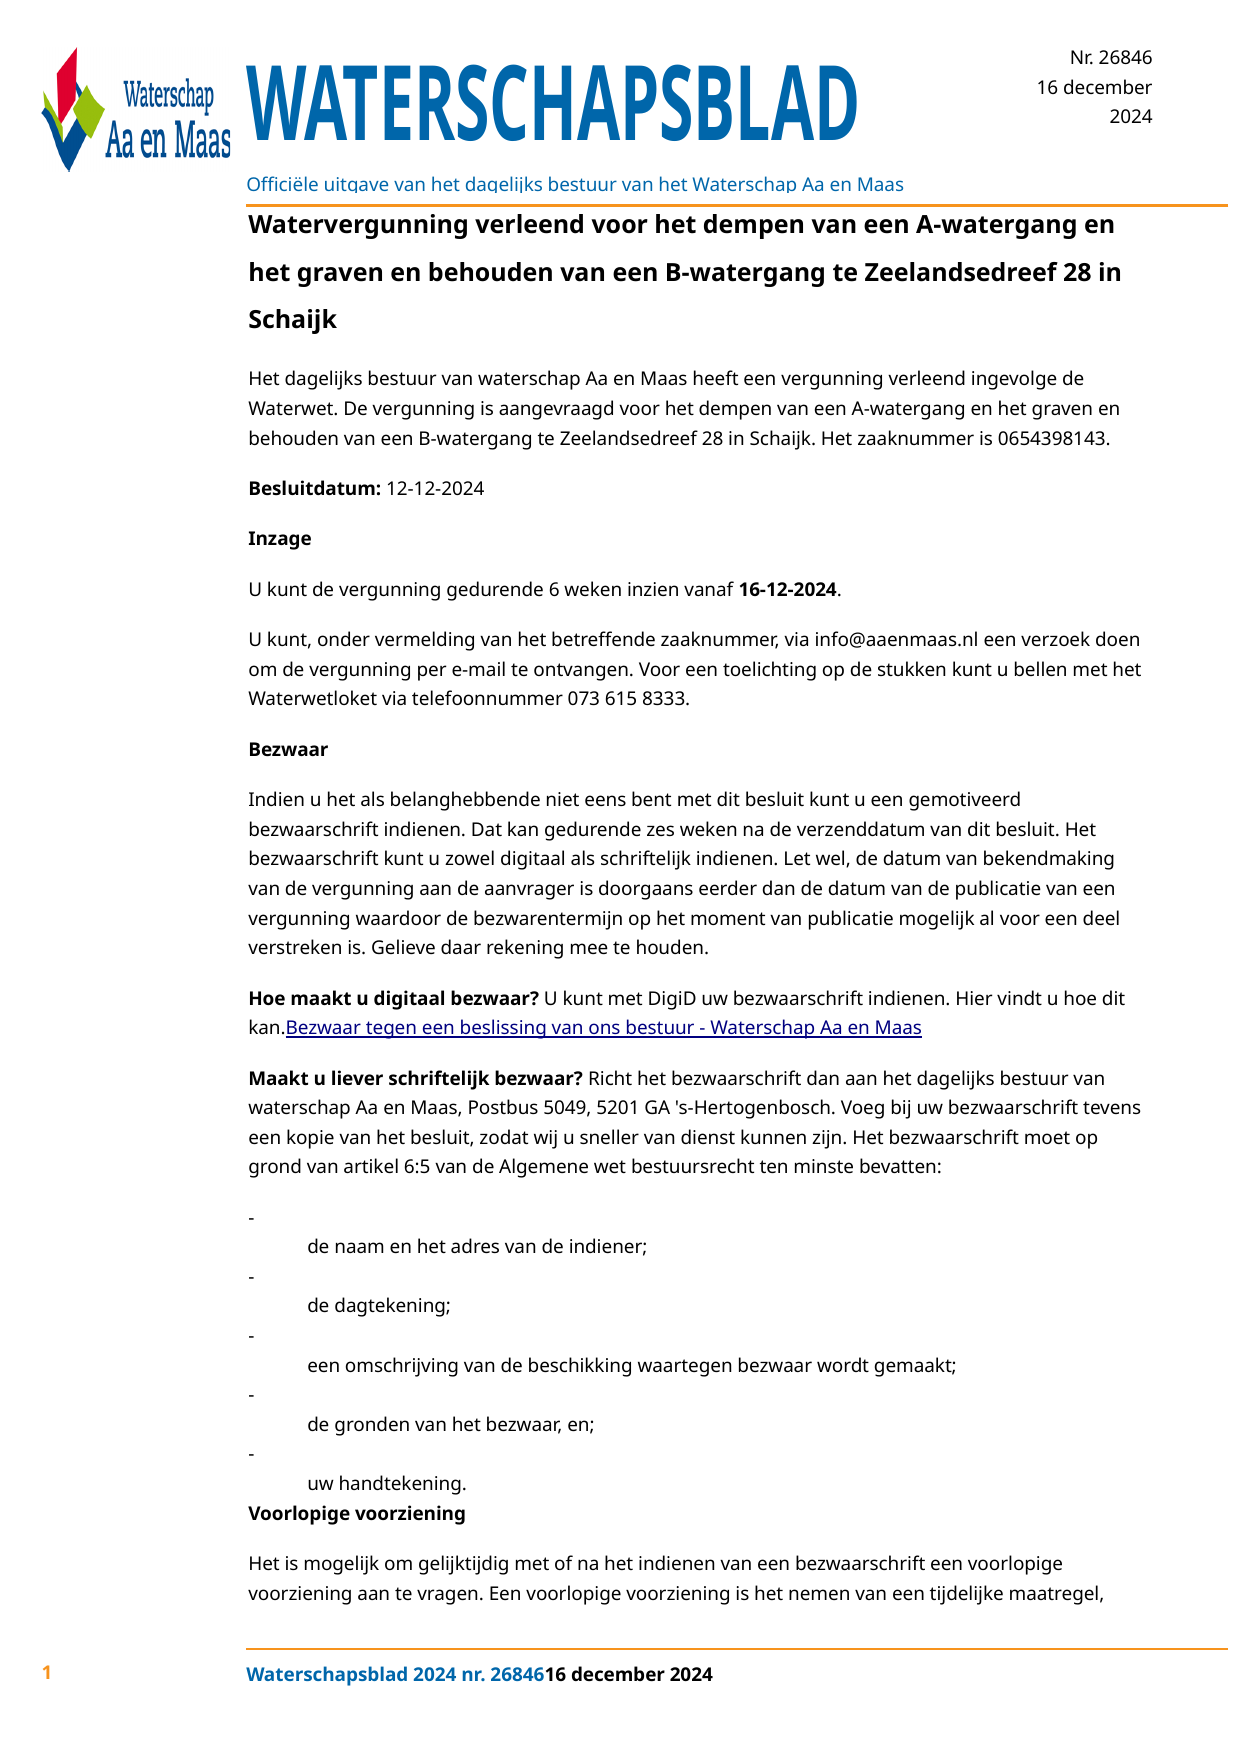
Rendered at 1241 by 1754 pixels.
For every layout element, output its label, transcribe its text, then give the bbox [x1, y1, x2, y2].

list de naam en het adres van de indiener; [248, 1233, 1152, 1259]
list de dagtekening; [248, 1293, 1152, 1318]
picture [41, 47, 231, 172]
text Watervergunning verleend voor het dempen van een A-watergang en het graven en behouden van een B-watergang te Zeelandsedreef 28 in Schaijk [248, 207, 1152, 336]
text Voorlopige voorziening [248, 1500, 1152, 1525]
text U kunt de vergunning gedurende 6 weken inzien vanaf 16-12-2024. [248, 576, 1152, 602]
text Bezwaar [248, 736, 1152, 762]
text Het dagelijks bestuur van waterschap Aa en Maas heeft een vergunning verleend ingevolge de Waterwet. De vergunning is aangevraagd voor het dempen van een A-watergang en het graven en behouden van een B-watergang te Zeelandsedreef 28 in Schaijk. Het zaaknummer is 0654398143. [248, 366, 1152, 450]
text U kunt, onder vermelding van het betreffende zaaknummer, via info@aaenmaas.nl een verzoek doen om de vergunning per e-mail te ontvangen. Voor een toelichting op de stukken kunt u bellen met het Waterwetloket via telefoonnummer 073 615 8333. [248, 626, 1152, 711]
list de gronden van het bezwaar, en; [248, 1411, 1152, 1437]
text Hoe maakt u digitaal bezwaar? U kunt met DigiD uw bezwaarschrift indienen. Hier vindt u hoe dit kan.Bezwaar tegen een beslissing van ons bestuur - Waterschap Aa en Maas [248, 985, 1152, 1040]
text Inzage [248, 526, 1152, 551]
text Het is mogelijk om gelijktijdig met of na het indienen van een bezwaarschrift een voorlopige voorziening aan te vragen. Een voorlopige voorziening is het nemen van een tijdelijke maatregel, [248, 1550, 1152, 1605]
list een omschrijving van de beschikking waartegen bezwaar wordt gemaakt; [248, 1352, 1152, 1377]
list uw handtekening. [248, 1470, 1152, 1496]
text Maakt u liever schriftelijk bezwaar? Richt het bezwaarschrift dan aan het dagelijks bestuur van waterschap Aa en Maas, Postbus 5049, 5201 GA 's-Hertogenbosch. Voeg bij uw bezwaarschrift tevens een kopie van het besluit, zodat wij u sneller van dienst kunnen zijn. Het bezwaarschrift moet op grond van artikel 6:5 van de Algemene wet bestuursrecht ten minste bevatten: [248, 1065, 1152, 1179]
text Indien u het als belanghebbende niet eens bent met dit besluit kunt u een gemotiveerd bezwaarschrift indienen. Dat kan gedurende zes weken na de verzenddatum van dit besluit. Het bezwaarschrift kunt u zowel digitaal als schriftelijk indienen. Let wel, de datum van bekendmaking van de vergunning aan de aanvrager is doorgaans eerder dan de datum van de publicatie van een vergunning waardoor de bezwarentermijn op het moment van publicatie mogelijk al voor een deel verstreken is. Gelieve daar rekening mee te houden. [248, 786, 1152, 960]
text Besluitdatum: 12-12-2024 [248, 475, 1152, 501]
